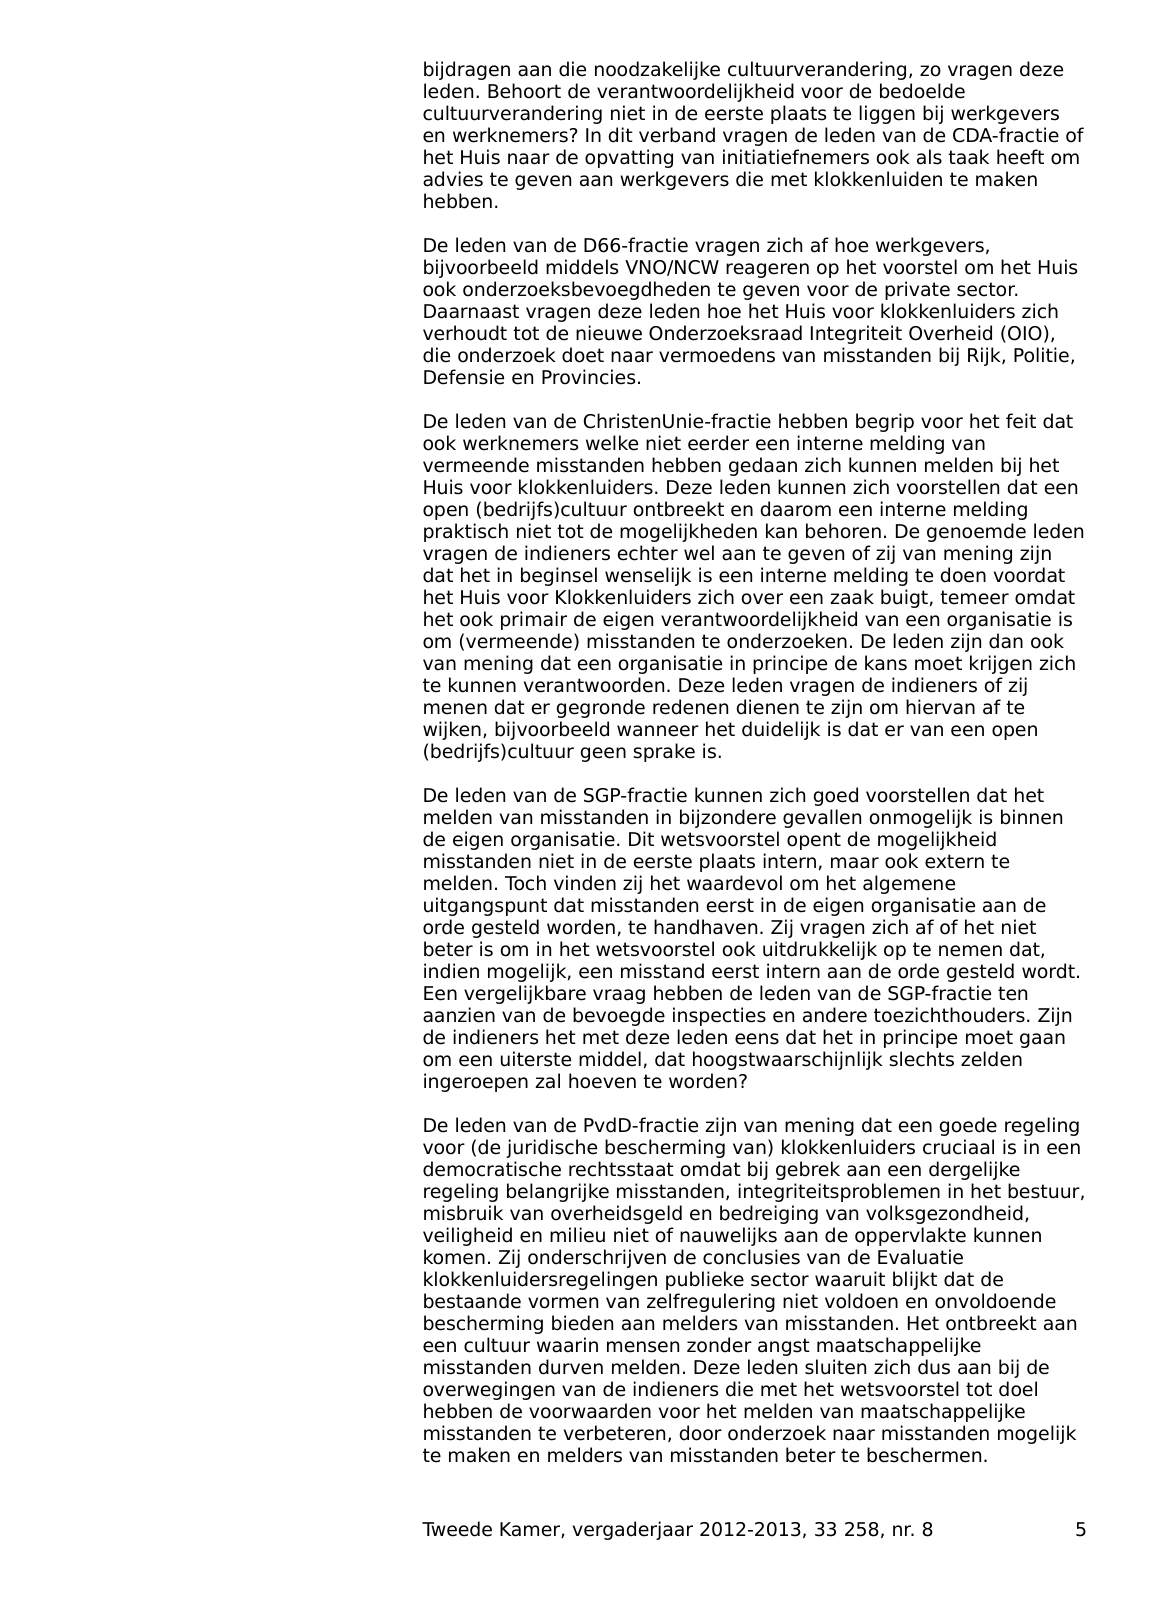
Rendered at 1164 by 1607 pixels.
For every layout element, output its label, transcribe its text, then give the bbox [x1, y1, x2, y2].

text De leden van de SGP-fractie kunnen zich goed voorstellen dat het melden van misstanden in bijzondere gevallen onmogelijk is binnen de eigen organisatie. Dit wetsvoorstel opent de mogelijkheid misstanden niet in de eerste plaats intern, maar ook extern te melden. Toch vinden zij het waardevol om het algemene uitgangspunt dat misstanden eerst in de eigen organisatie aan de orde gesteld worden, te handhaven. Zij vragen zich af of het niet beter is om in het wetsvoorstel ook uitdrukkelijk op te nemen dat, indien mogelijk, een misstand eerst intern aan de orde gesteld wordt. Een vergelijkbare vraag hebben de leden van de SGP-fractie ten aanzien van de bevoegde inspecties en andere toezichthouders. Zijn de indieners het met deze leden eens dat het in principe moet gaan om een uiterste middel, dat hoogstwaarschijnlijk slechts zelden ingeroepen zal hoeven te worden? [422, 785, 1087, 1093]
text bijdragen aan die noodzakelijke cultuurverandering, zo vragen deze leden. Behoort de verantwoordelijkheid voor de bedoelde cultuurverandering niet in de eerste plaats te liggen bij werkgevers en werknemers? In dit verband vragen de leden van de CDA-fractie of het Huis naar de opvatting van initiatiefnemers ook als taak heeft om advies te geven aan werkgevers die met klokkenluiden te maken hebben. [422, 59, 1087, 213]
text De leden van de D66-fractie vragen zich af hoe werkgevers, bijvoorbeeld middels VNO/NCW reageren op het voorstel om het Huis ook onderzoeksbevoegdheden te geven voor de private sector. Daarnaast vragen deze leden hoe het Huis voor klokkenluiders zich verhoudt tot de nieuwe Onderzoeksraad Integriteit Overheid (OIO), die onderzoek doet naar vermoedens van misstanden bij Rijk, Politie, Defensie en Provincies. [422, 235, 1087, 389]
text De leden van de PvdD-fractie zijn van mening dat een goede regeling voor (de juridische bescherming van) klokkenluiders cruciaal is in een democratische rechtsstaat omdat bij gebrek aan een dergelijke regeling belangrijke misstanden, integriteitsproblemen in het bestuur, misbruik van overheidsgeld en bedreiging van volksgezondheid, veiligheid en milieu niet of nauwelijks aan de oppervlakte kunnen komen. Zij onderschrijven de conclusies van de Evaluatie klokkenluidersregelingen publieke sector waaruit blijkt dat de bestaande vormen van zelfregulering niet voldoen en onvoldoende bescherming bieden aan melders van misstanden. Het ontbreekt aan een cultuur waarin mensen zonder angst maatschappelijke misstanden durven melden. Deze leden sluiten zich dus aan bij de overwegingen van de indieners die met het wetsvoorstel tot doel hebben de voorwaarden voor het melden van maatschappelijke misstanden te verbeteren, door onderzoek naar misstanden mogelijk te maken en melders van misstanden beter te beschermen. [422, 1115, 1087, 1467]
text De leden van de ChristenUnie-fractie hebben begrip voor het feit dat ook werknemers welke niet eerder een interne melding van vermeende misstanden hebben gedaan zich kunnen melden bij het Huis voor klokkenluiders. Deze leden kunnen zich voorstellen dat een open (bedrijfs)cultuur ontbreekt en daarom een interne melding praktisch niet tot de mogelijkheden kan behoren. De genoemde leden vragen de indieners echter wel aan te geven of zij van mening zijn dat het in beginsel wenselijk is een interne melding te doen voordat het Huis voor Klokkenluiders zich over een zaak buigt, temeer omdat het ook primair de eigen verantwoordelijkheid van een organisatie is om (vermeende) misstanden te onderzoeken. De leden zijn dan ook van mening dat een organisatie in principe de kans moet krijgen zich te kunnen verantwoorden. Deze leden vragen de indieners of zij menen dat er gegronde redenen dienen te zijn om hiervan af te wijken, bijvoorbeeld wanneer het duidelijk is dat er van een open (bedrijfs)cultuur geen sprake is. [422, 411, 1087, 763]
